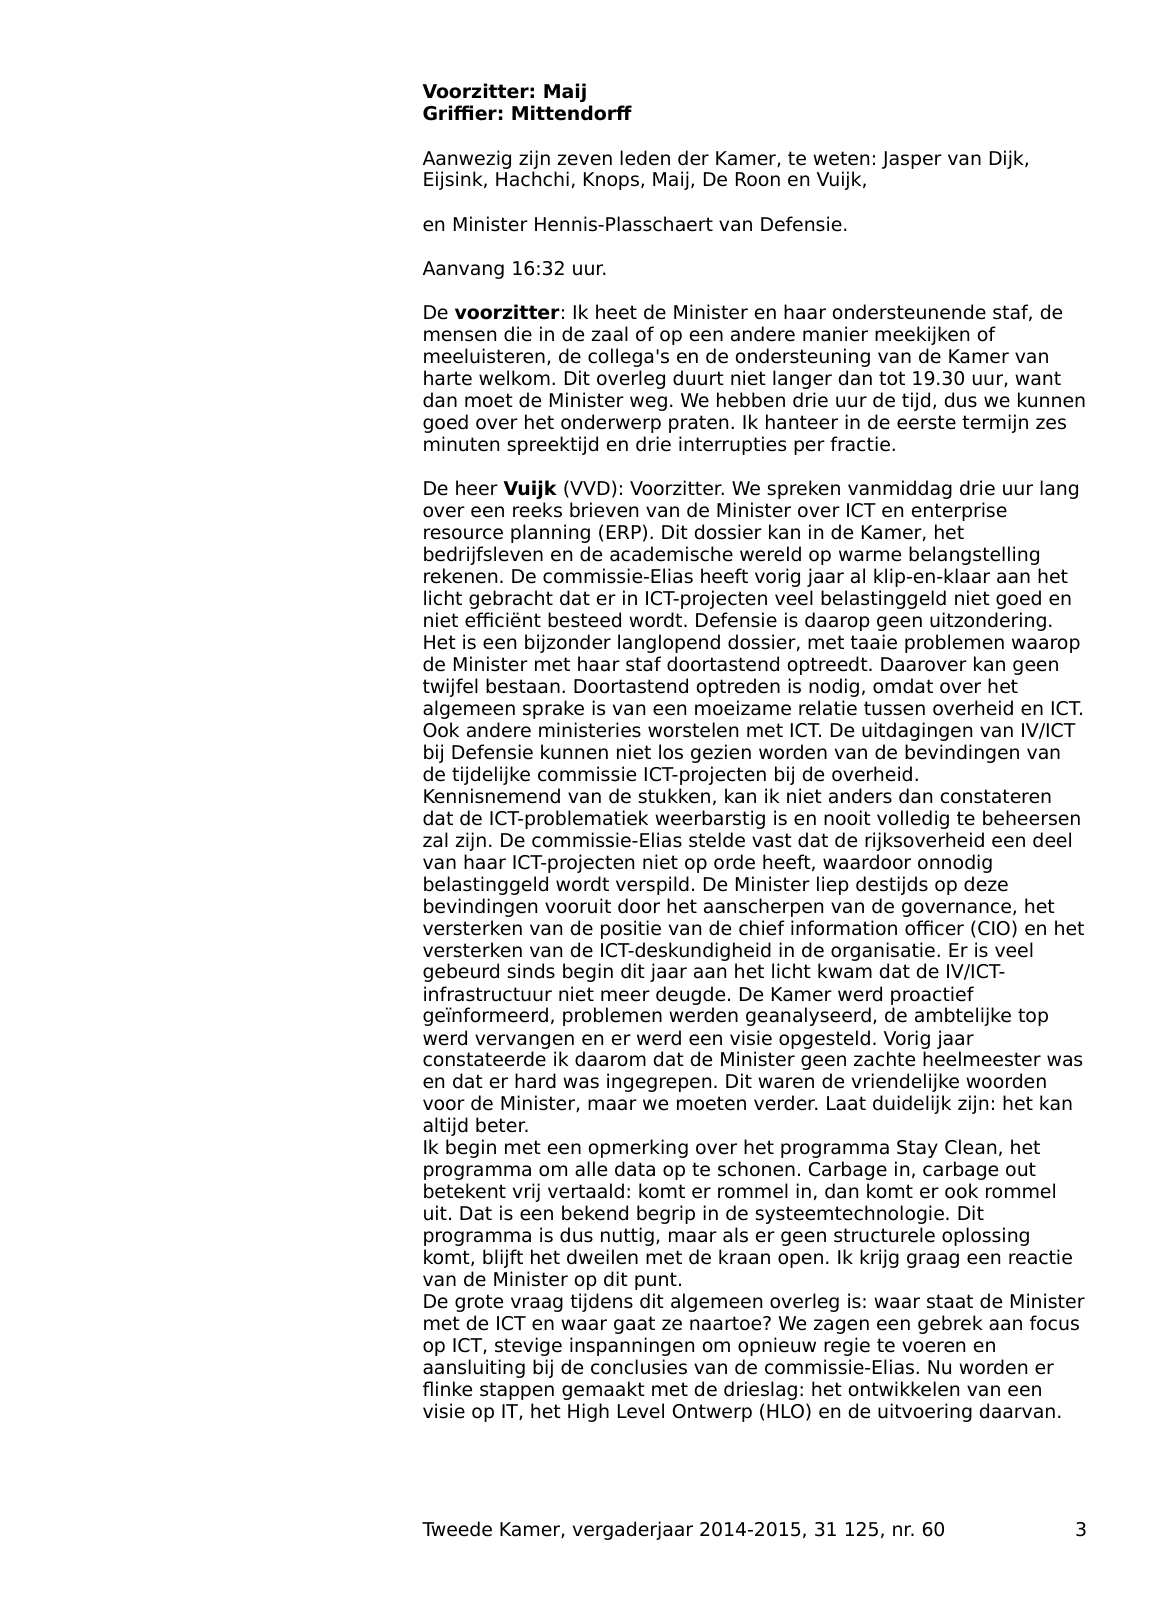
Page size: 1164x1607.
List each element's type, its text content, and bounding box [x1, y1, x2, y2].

text Ik begin met een opmerking over het programma Stay Clean, het programma om alle data op te schonen. Carbage in, carbage out betekent vrij vertaald: komt er rommel in, dan komt er ook rommel uit. Dat is een bekend begrip in de systeemtechnologie. Dit programma is dus nuttig, maar als er geen structurele oplossing komt, blijft het dweilen met de kraan open. Ik krijg graag een reactie van de Minister op dit punt. [422, 1137, 1087, 1291]
text en Minister Hennis-Plasschaert van Defensie. [422, 213, 1087, 236]
text Aanwezig zijn zeven leden der Kamer, te weten: Jasper van Dijk, Eijsink, Hachchi, Knops, Maij, De Roon en Vuijk, [422, 147, 1087, 191]
text Kennisnemend van de stukken, kan ik niet anders dan constateren dat de ICT-problematiek weerbarstig is en nooit volledig te beheersen zal zijn. De commissie-Elias stelde vast dat de rijksoverheid een deel van haar ICT-projecten niet op orde heeft, waardoor onnodig belastinggeld wordt verspild. De Minister liep destijds op deze bevindingen vooruit door het aanscherpen van de governance, het versterken van de positie van de chief information officer (CIO) en het versterken van de ICT-deskundigheid in de organisatie. Er is veel gebeurd sinds begin dit jaar aan het licht kwam dat de IV/ICT-infrastructuur niet meer deugde. De Kamer werd proactief geïnformeerd, problemen werden geanalyseerd, de ambtelijke top werd vervangen en er werd een visie opgesteld. Vorig jaar constateerde ik daarom dat de Minister geen zachte heelmeester was en dat er hard was ingegrepen. Dit waren de vriendelijke woorden voor de Minister, maar we moeten verder. Laat duidelijk zijn: het kan altijd beter. [422, 786, 1087, 1137]
text De heer Vuijk (VVD): Voorzitter. We spreken vanmiddag drie uur lang over een reeks brieven van de Minister over ICT en enterprise resource planning (ERP). Dit dossier kan in de Kamer, het bedrijfsleven en de academische wereld op warme belangstelling rekenen. De commissie-Elias heeft vorig jaar al klip-en-klaar aan het licht gebracht dat er in ICT-projecten veel belastinggeld niet goed en niet efficiënt besteed wordt. Defensie is daarop geen uitzondering. Het is een bijzonder langlopend dossier, met taaie problemen waarop de Minister met haar staf doortastend optreedt. Daarover kan geen twijfel bestaan. Doortastend optreden is nodig, omdat over het algemeen sprake is van een moeizame relatie tussen overheid en ICT. Ook andere ministeries worstelen met ICT. De uitdagingen van IV/ICT bij Defensie kunnen niet los gezien worden van de bevindingen van de tijdelijke commissie ICT-projecten bij de overheid. [422, 478, 1087, 786]
text Aanvang 16:32 uur. [422, 258, 1087, 280]
text De grote vraag tijdens dit algemeen overleg is: waar staat de Minister met de ICT en waar gaat ze naartoe? We zagen een gebrek aan focus op ICT, stevige inspanningen om opnieuw regie te voeren en aansluiting bij de conclusies van de commissie-Elias. Nu worden er flinke stappen gemaakt met de drieslag: het ontwikkelen van een visie op IT, het High Level Ontwerp (HLO) en de uitvoering daarvan. [422, 1291, 1087, 1423]
text Voorzitter: Maij [422, 81, 1087, 103]
text Griffier: Mittendorff [422, 103, 1087, 125]
text De voorzitter: Ik heet de Minister en haar ondersteunende staf, de mensen die in de zaal of op een andere manier meekijken of meeluisteren, de collega's en de ondersteuning van de Kamer van harte welkom. Dit overleg duurt niet langer dan tot 19.30 uur, want dan moet de Minister weg. We hebben drie uur de tijd, dus we kunnen goed over het onderwerp praten. Ik hanteer in de eerste termijn zes minuten spreektijd en drie interrupties per fractie. [422, 302, 1087, 456]
